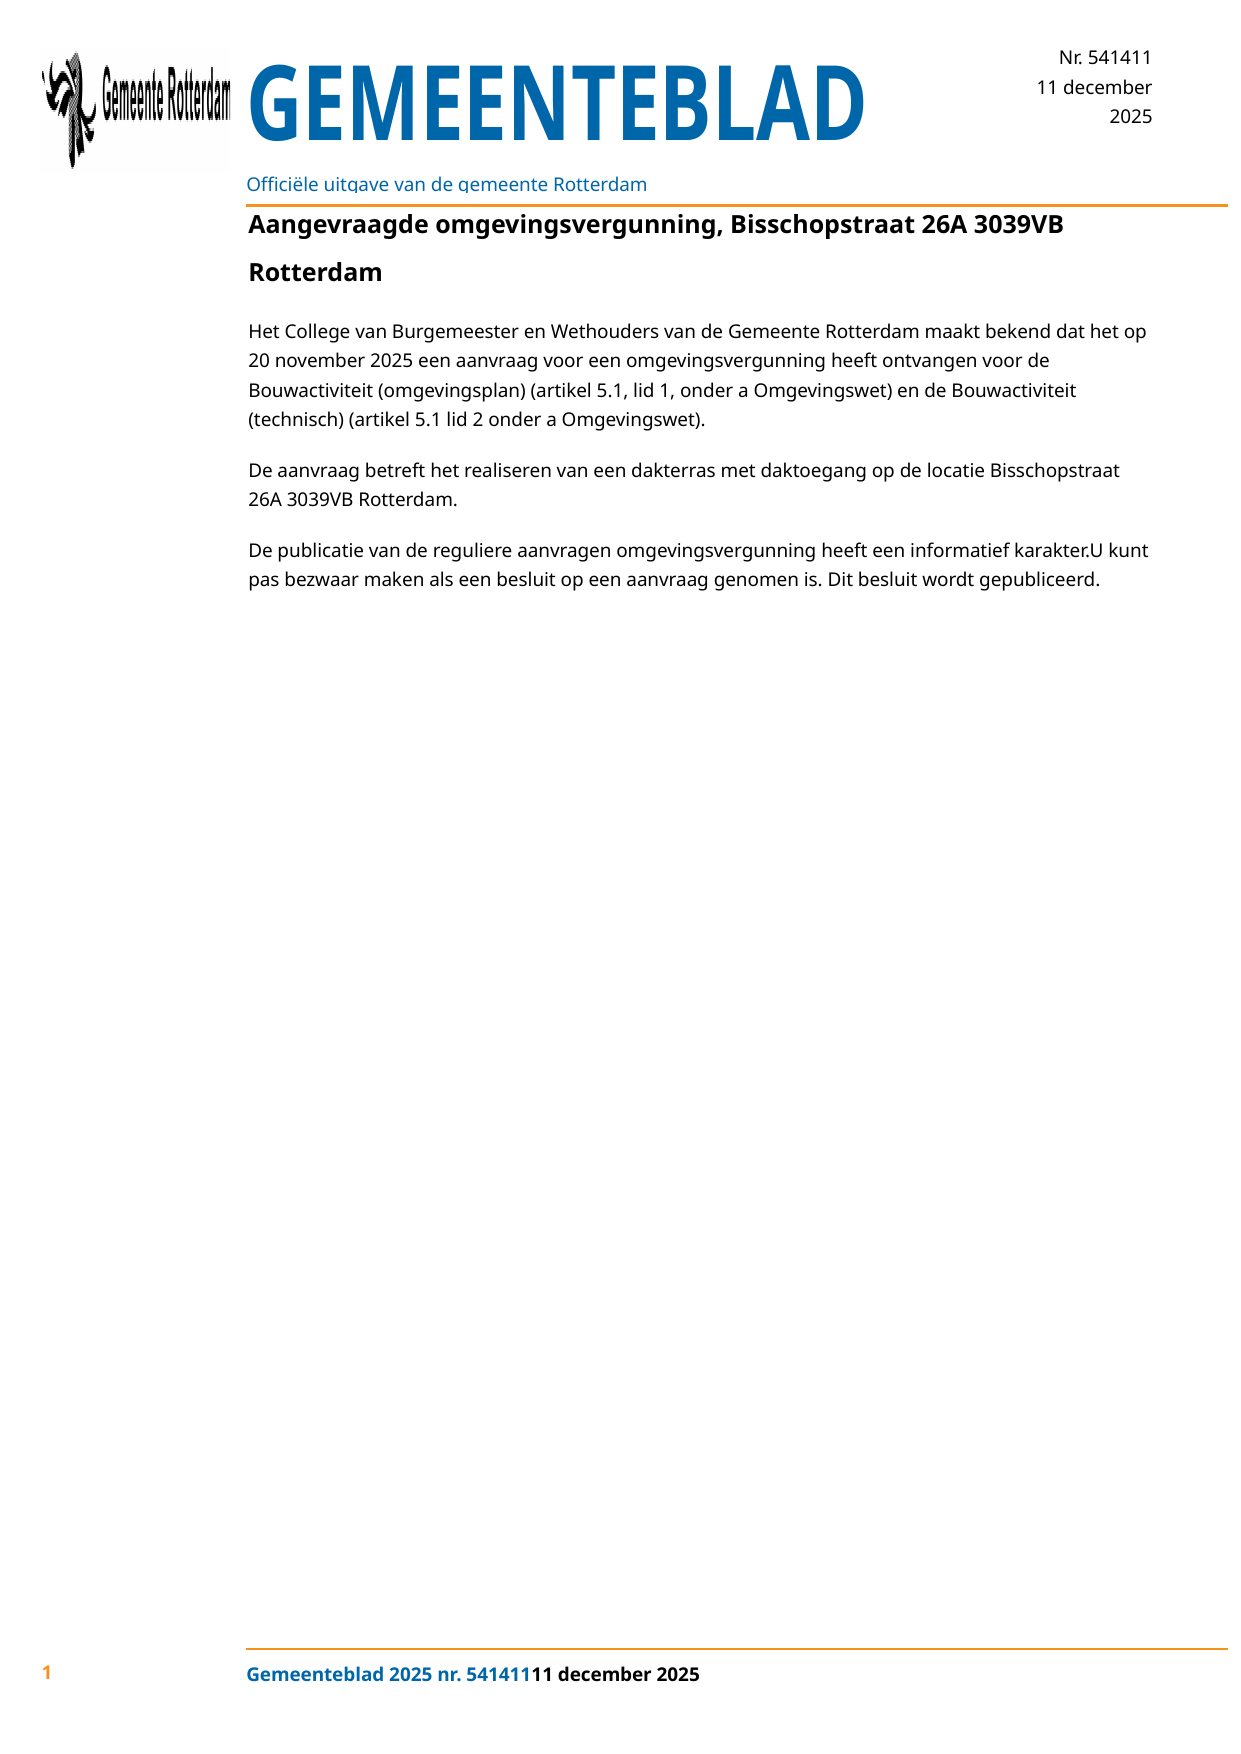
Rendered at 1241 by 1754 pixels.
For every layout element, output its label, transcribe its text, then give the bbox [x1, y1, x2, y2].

picture [41, 47, 231, 172]
text Het College van Burgemeester en Wethouders van de Gemeente Rotterdam maakt bekend dat het op 20 november 2025 een aanvraag voor een omgevingsvergunning heeft ontvangen voor de Bouwactiviteit (omgevingsplan) (artikel 5.1, lid 1, onder a Omgevingswet) en de Bouwactiviteit (technisch) (artikel 5.1 lid 2 onder a Omgevingswet). [248, 318, 1152, 432]
text Aangevraagde omgevingsvergunning, Bisschopstraat 26A 3039VB Rotterdam [248, 207, 1152, 288]
text De publicatie van de reguliere aanvragen omgevingsvergunning heeft een informatief karakter.U kunt pas bezwaar maken als een besluit op een aanvraag genomen is. Dit besluit wordt gepubliceerd. [248, 537, 1152, 592]
text De aanvraag betreft het realiseren van een dakterras met daktoegang op de locatie Bisschopstraat 26A 3039VB Rotterdam. [248, 457, 1152, 512]
